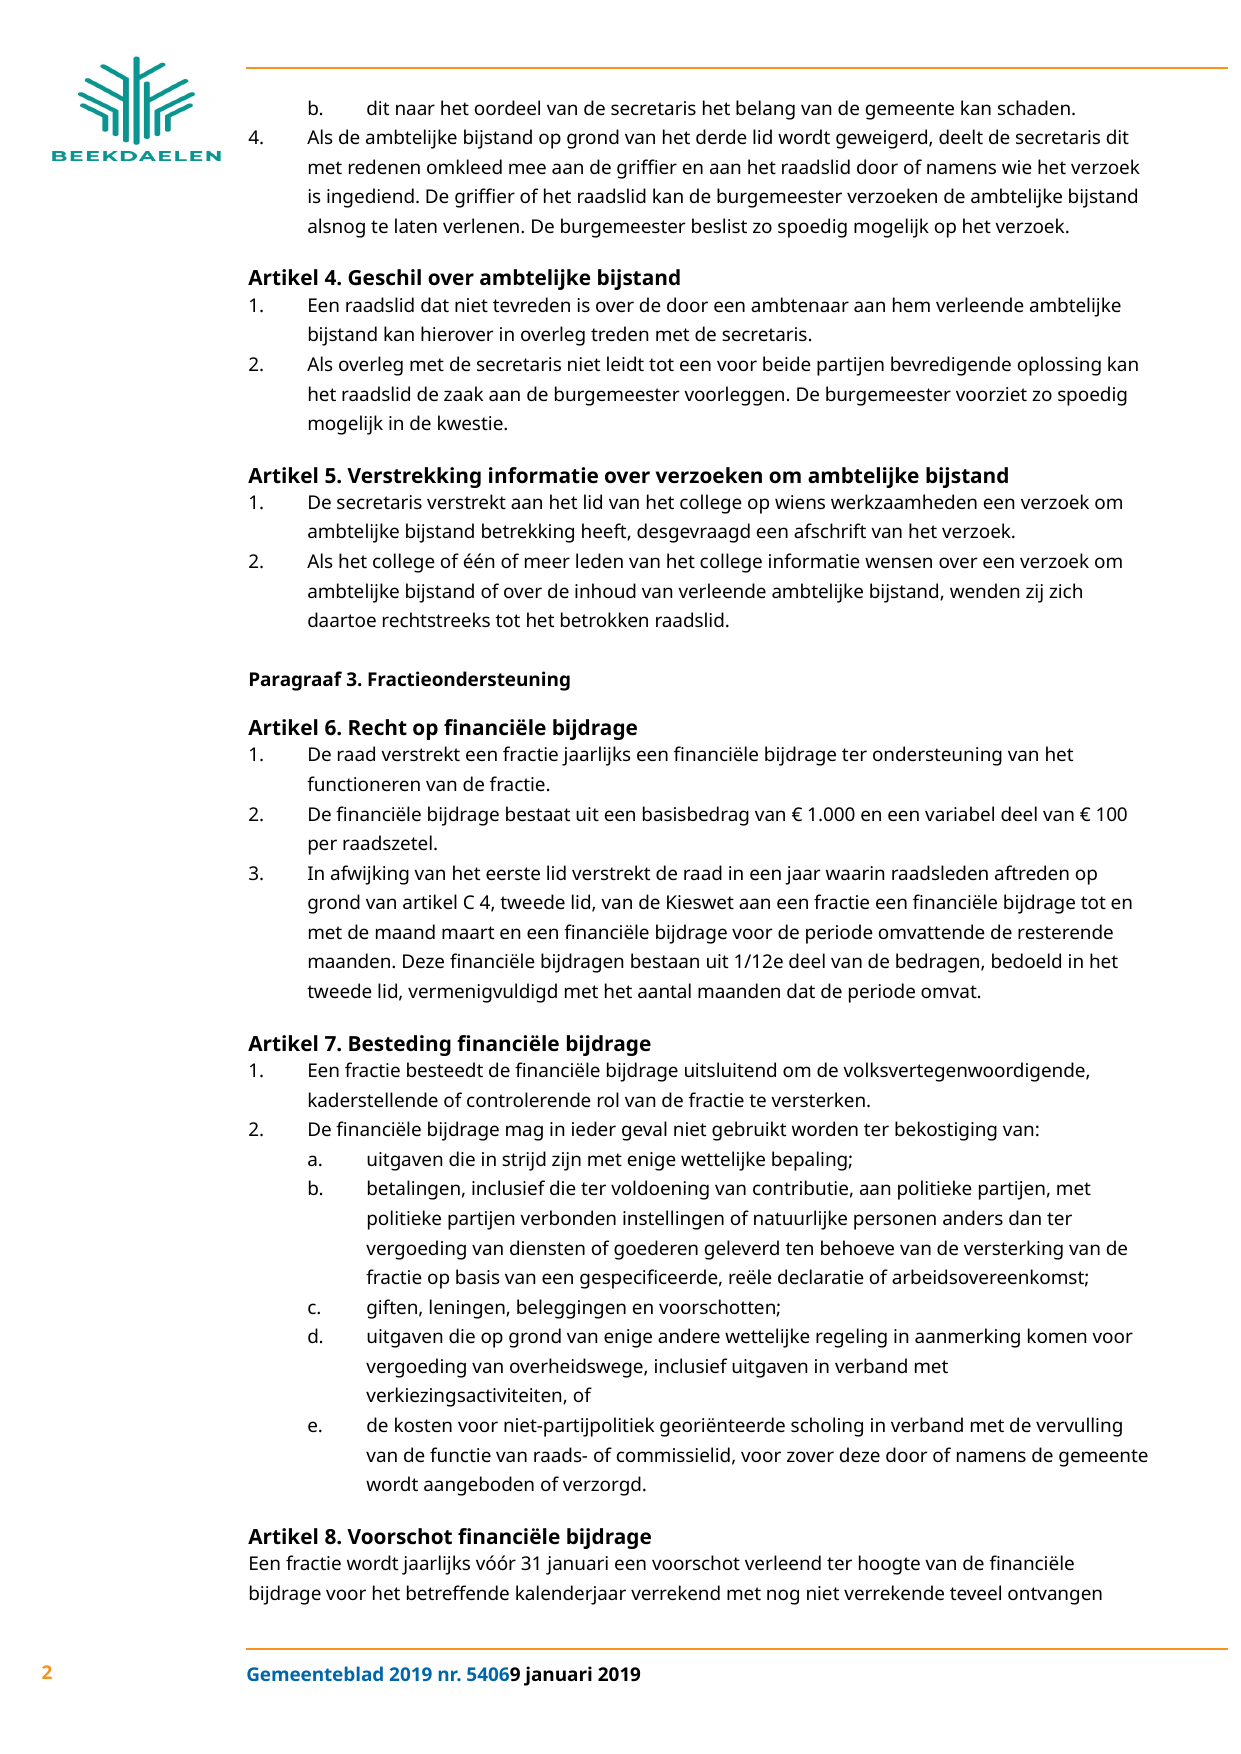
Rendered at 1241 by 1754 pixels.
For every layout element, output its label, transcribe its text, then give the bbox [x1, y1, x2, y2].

picture [41, 47, 231, 172]
list dit naar het oordeel van de secretaris het belang van de gemeente kan schaden. [307, 95, 1152, 121]
list uitgaven die in strijd zijn met enige wettelijke bepaling; [307, 1146, 1152, 1172]
list Als het college of één of meer leden van het college informatie wensen over een verzoek om ambtelijke bijstand of over de inhoud van verleende ambtelijke bijstand, wenden zij zich daartoe rechtstreeks tot het betrokken raadslid. [248, 548, 1152, 633]
text Artikel 4. Geschil over ambtelijke bijstand [248, 263, 1152, 292]
list De raad verstrekt een fractie jaarlijks een financiële bijdrage ter ondersteuning van het functioneren van de fractie. [248, 742, 1152, 797]
list Een fractie besteedt de financiële bijdrage uitsluitend om de volksvertegenwoordigende, kaderstellende of controlerende rol van de fractie te versterken. [248, 1057, 1152, 1112]
list de kosten voor niet-partijpolitiek georiënteerde scholing in verband met de vervulling van de functie van raads- of commissielid, voor zover deze door of namens de gemeente wordt aangeboden of verzorgd. [307, 1412, 1152, 1497]
text Een fractie wordt jaarlijks vóór 31 januari een voorschot verleend ter hoogte van de financiële bijdrage voor het betreffende kalenderjaar verrekend met nog niet verrekende teveel ontvangen [248, 1550, 1152, 1606]
list De financiële bijdrage bestaat uit een basisbedrag van € 1.000 en een variabel deel van € 100 per raadszetel. [248, 801, 1152, 856]
list Een raadslid dat niet tevreden is over de door een ambtenaar aan hem verleende ambtelijke bijstand kan hierover in overleg treden met de secretaris. [248, 292, 1152, 347]
text Artikel 6. Recht op financiële bijdrage [248, 713, 1152, 742]
list betalingen, inclusief die ter voldoening van contributie, aan politieke partijen, met politieke partijen verbonden instellingen of natuurlijke personen anders dan ter vergoeding van diensten of goederen geleverd ten behoeve van de versterking van de fractie op basis van een gespecificeerde, reële declaratie of arbeidsovereenkomst; [307, 1176, 1152, 1290]
text Artikel 8. Voorschot financiële bijdrage [248, 1522, 1152, 1550]
text Paragraaf 3. Fractieondersteuning [248, 667, 1152, 692]
list In afwijking van het eerste lid verstrekt de raad in een jaar waarin raadsleden aftreden op grond van artikel C 4, tweede lid, van de Kieswet aan een fractie een financiële bijdrage tot en met de maand maart en een financiële bijdrage voor de periode omvattende de resterende maanden. Deze financiële bijdragen bestaan uit 1/12e deel van de bedragen, bedoeld in het tweede lid, vermenigvuldigd met het aantal maanden dat de periode omvat. [248, 860, 1152, 1004]
list giften, leningen, beleggingen en voorschotten; [307, 1294, 1152, 1319]
list Als de ambtelijke bijstand op grond van het derde lid wordt geweigerd, deelt de secretaris dit met redenen omkleed mee aan de griffier en aan het raadslid door of namens wie het verzoek is ingediend. De griffier of het raadslid kan de burgemeester verzoeken de ambtelijke bijstand alsnog te laten verlenen. De burgemeester beslist zo spoedig mogelijk op het verzoek. [248, 124, 1152, 239]
list Als overleg met de secretaris niet leidt tot een voor beide partijen bevredigende oplossing kan het raadslid de zaak aan de burgemeester voorleggen. De burgemeester voorziet zo spoedig mogelijk in de kwestie. [248, 351, 1152, 436]
text Artikel 7. Besteding financiële bijdrage [248, 1029, 1152, 1057]
list De financiële bijdrage mag in ieder geval niet gebruikt worden ter bekostiging van: [248, 1116, 1152, 1142]
list uitgaven die op grond van enige andere wettelijke regeling in aanmerking komen voor vergoeding van overheidswege, inclusief uitgaven in verband met verkiezingsactiviteiten, of [307, 1323, 1152, 1408]
list De secretaris verstrekt aan het lid van het college op wiens werkzaamheden een verzoek om ambtelijke bijstand betrekking heeft, desgevraagd een afschrift van het verzoek. [248, 489, 1152, 544]
text Artikel 5. Verstrekking informatie over verzoeken om ambtelijke bijstand [248, 461, 1152, 489]
